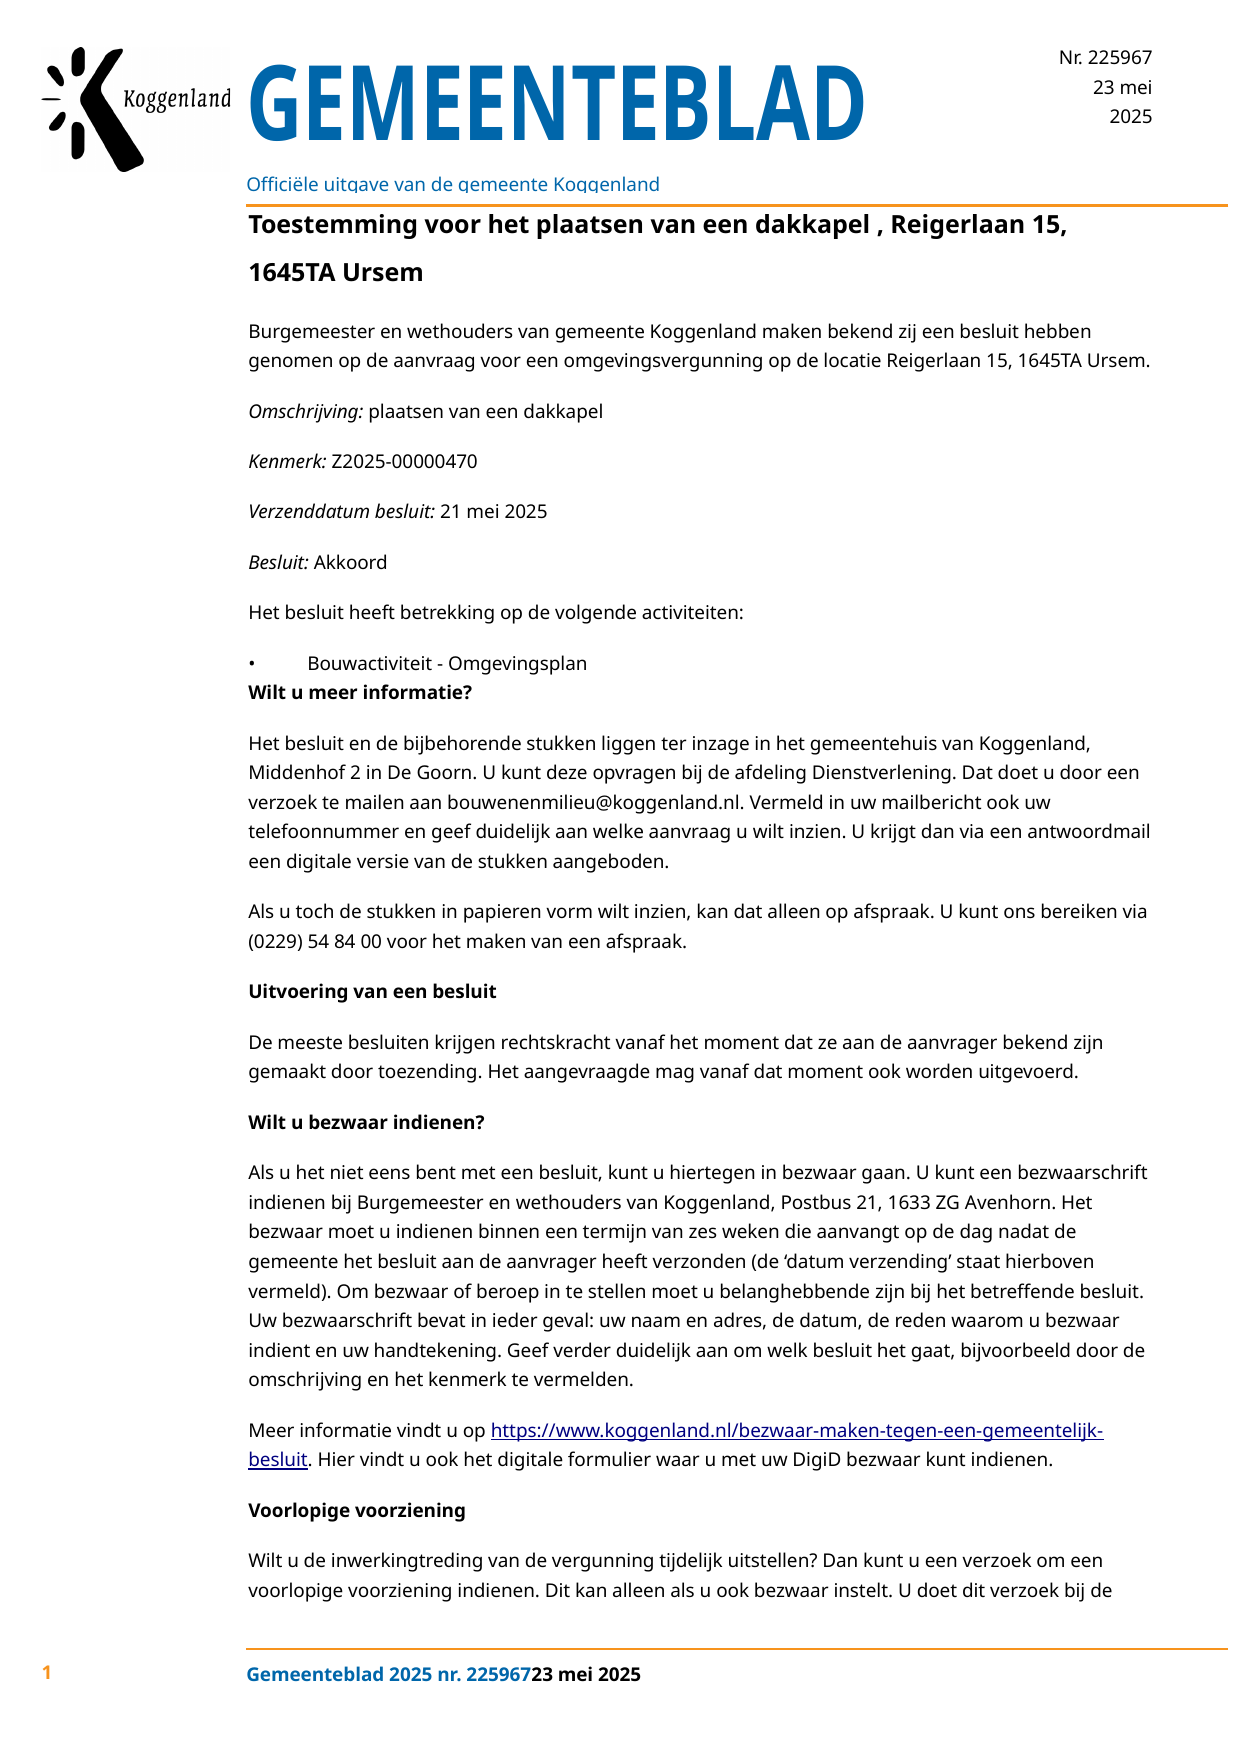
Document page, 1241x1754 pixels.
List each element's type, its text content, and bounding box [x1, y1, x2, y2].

text Uitvoering van een besluit [248, 979, 1152, 1004]
text Kenmerk: Z2025-00000470 [248, 448, 1152, 474]
text Wilt u meer informatie? [248, 679, 1152, 705]
text De meeste besluiten krijgen rechtskracht vanaf het moment dat ze aan de aanvrager bekend zijn gemaakt door toezending. Het aangevraagde mag vanaf dat moment ook worden uitgevoerd. [248, 1029, 1152, 1084]
text Het besluit heeft betrekking op de volgende activiteiten: [248, 599, 1152, 625]
text Toestemming voor het plaatsen van een dakkapel , Reigerlaan 15, 1645TA Ursem [248, 207, 1152, 288]
text Voorlopige voorziening [248, 1497, 1152, 1523]
text Verzenddatum besluit: 21 mei 2025 [248, 499, 1152, 524]
text Als u het niet eens bent met een besluit, kunt u hiertegen in bezwaar gaan. U kunt een bezwaarschrift indienen bij Burgemeester en wethouders van Koggenland, Postbus 21, 1633 ZG Avenhorn. Het bezwaar moet u indienen binnen een termijn van zes weken die aanvangt op de dag nadat de gemeente het besluit aan de aanvrager heeft verzonden (de ‘datum verzending’ staat hierboven vermeld). Om bezwaar of beroep in te stellen moet u belanghebbende zijn bij het betreffende besluit. Uw bezwaarschrift bevat in ieder geval: uw naam en adres, de datum, de reden waarom u bezwaar indient en uw handtekening. Geef verder duidelijk aan om welk besluit het gaat, bijvoorbeeld door de omschrijving en het kenmerk te vermelden. [248, 1159, 1152, 1392]
text Meer informatie vindt u op https://www.koggenland.nl/bezwaar-maken-tegen-een-gemeentelijk-besluit. Hier vindt u ook het digitale formulier waar u met uw DigiD bezwaar kunt indienen. [248, 1417, 1152, 1472]
picture [41, 47, 231, 172]
text Burgemeester en wethouders van gemeente Koggenland maken bekend zij een besluit hebben genomen op de aanvraag voor een omgevingsvergunning op de locatie Reigerlaan 15, 1645TA Ursem. [248, 318, 1152, 373]
list Bouwactiviteit - Omgevingsplan [248, 650, 1152, 676]
text Wilt u de inwerkingtreding van de vergunning tijdelijk uitstellen? Dan kunt u een verzoek om een voorlopige voorziening indienen. Dit kan alleen als u ook bezwaar instelt. U doet dit verzoek bij de [248, 1547, 1152, 1603]
text Het besluit en de bijbehorende stukken liggen ter inzage in het gemeentehuis van Koggenland, Middenhof 2 in De Goorn. U kunt deze opvragen bij de afdeling Dienstverlening. Dat doet u door een verzoek te mailen aan bouwenenmilieu@koggenland.nl. Vermeld in uw mailbericht ook uw telefoonnummer en geef duidelijk aan welke aanvraag u wilt inzien. U krijgt dan via een antwoordmail een digitale versie van de stukken aangeboden. [248, 730, 1152, 874]
text Als u toch de stukken in papieren vorm wilt inzien, kan dat alleen op afspraak. U kunt ons bereiken via (0229) 54 84 00 voor het maken van een afspraak. [248, 899, 1152, 954]
text Besluit: Akkoord [248, 549, 1152, 575]
text Omschrijving: plaatsen van een dakkapel [248, 398, 1152, 424]
text Wilt u bezwaar indienen? [248, 1109, 1152, 1135]
